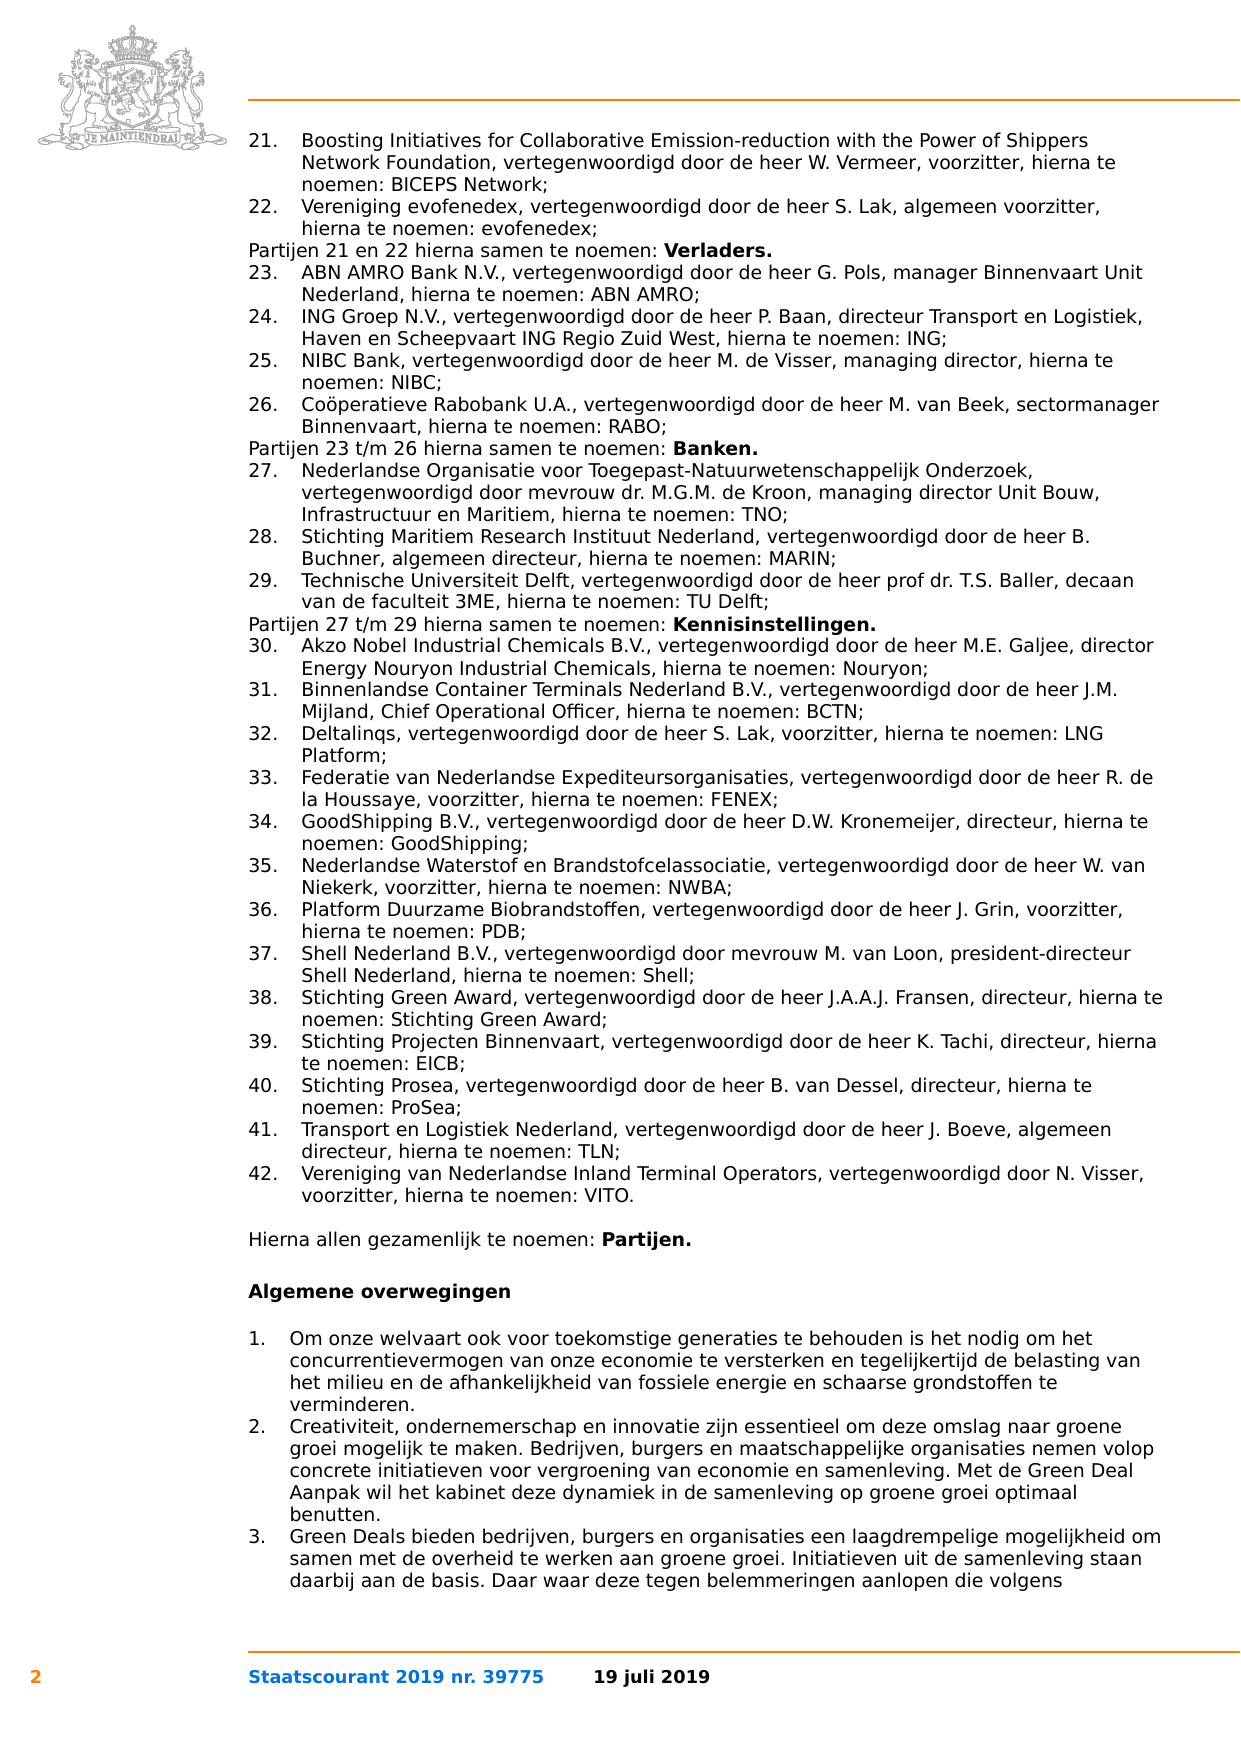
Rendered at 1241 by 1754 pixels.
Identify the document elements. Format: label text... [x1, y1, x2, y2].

text 29. Technische Universiteit Delft, vertegenwoordigd door de heer prof dr. T.S. Baller, decaan van de faculteit 3ME, hierna te noemen: TU Delft; [248, 569, 1163, 613]
text 1. Om onze welvaart ook voor toekomstige generaties te behouden is het nodig om het concurrentievermogen van onze economie te versterken en tegelijkertijd de belasting van het milieu en de afhankelijkheid van fossiele energie en schaarse grondstoffen te verminderen. [248, 1328, 1163, 1416]
text 39. Stichting Projecten Binnenvaart, vertegenwoordigd door de heer K. Tachi, directeur, hierna te noemen: EICB; [248, 1031, 1163, 1075]
text 30. Akzo Nobel Industrial Chemicals B.V., vertegenwoordigd door de heer M.E. Galjee, director Energy Nouryon Industrial Chemicals, hierna te noemen: Nouryon; [248, 635, 1163, 679]
text 21. Boosting Initiatives for Collaborative Emission-reduction with the Power of Shippers Network Foundation, vertegenwoordigd door de heer W. Vermeer, voorzitter, hierna te noemen: BICEPS Network; [248, 130, 1163, 196]
text Hierna allen gezamenlijk te noemen: Partijen. [248, 1229, 1163, 1251]
text 28. Stichting Maritiem Research Instituut Nederland, vertegenwoordigd door de heer B. Buchner, algemeen directeur, hierna te noemen: MARIN; [248, 526, 1163, 569]
text 34. GoodShipping B.V., vertegenwoordigd door de heer D.W. Kronemeijer, directeur, hierna te noemen: GoodShipping; [248, 811, 1163, 855]
text 41. Transport en Logistiek Nederland, vertegenwoordigd door de heer J. Boeve, algemeen directeur, hierna te noemen: TLN; [248, 1119, 1163, 1163]
text 22. Vereniging evofenedex, vertegenwoordigd door de heer S. Lak, algemeen voorzitter, hierna te noemen: evofenedex; [248, 196, 1163, 240]
text Partijen 23 t/m 26 hierna samen te noemen: Banken. [248, 438, 1163, 459]
text 3. Green Deals bieden bedrijven, burgers en organisaties een laagdrempelige mogelijkheid om samen met de overheid te werken aan groene groei. Initiatieven uit de samenleving staan daarbij aan de basis. Daar waar deze tegen belemmeringen aanlopen die volgens [248, 1526, 1163, 1591]
text 31. Binnenlandse Container Terminals Nederland B.V., vertegenwoordigd door de heer J.M. Mijland, Chief Operational Officer, hierna te noemen: BCTN; [248, 679, 1163, 723]
text 33. Federatie van Nederlandse Expediteursorganisaties, vertegenwoordigd door de heer R. de la Houssaye, voorzitter, hierna te noemen: FENEX; [248, 767, 1163, 811]
text 23. ABN AMRO Bank N.V., vertegenwoordigd door de heer G. Pols, manager Binnenvaart Unit Nederland, hierna te noemen: ABN AMRO; [248, 262, 1163, 306]
subtitle Algemene overwegingen [248, 1281, 1163, 1303]
picture [38, 25, 227, 150]
text 24. ING Groep N.V., vertegenwoordigd door de heer P. Baan, directeur Transport en Logistiek, Haven en Scheepvaart ING Regio Zuid West, hierna te noemen: ING; [248, 306, 1163, 350]
text Partijen 27 t/m 29 hierna samen te noemen: Kennisinstellingen. [248, 613, 1163, 635]
text 42. Vereniging van Nederlandse Inland Terminal Operators, vertegenwoordigd door N. Visser, voorzitter, hierna te noemen: VITO. [248, 1163, 1163, 1207]
text 27. Nederlandse Organisatie voor Toegepast-Natuurwetenschappelijk Onderzoek, vertegenwoordigd door mevrouw dr. M.G.M. de Kroon, managing director Unit Bouw, Infrastructuur en Maritiem, hierna te noemen: TNO; [248, 459, 1163, 526]
text 32. Deltalinqs, vertegenwoordigd door de heer S. Lak, voorzitter, hierna te noemen: LNG Platform; [248, 723, 1163, 767]
text 35. Nederlandse Waterstof en Brandstofcelassociatie, vertegenwoordigd door de heer W. van Niekerk, voorzitter, hierna te noemen: NWBA; [248, 855, 1163, 899]
text Partijen 21 en 22 hierna samen te noemen: Verladers. [248, 240, 1163, 262]
text 36. Platform Duurzame Biobrandstoffen, vertegenwoordigd door de heer J. Grin, voorzitter, hierna te noemen: PDB; [248, 899, 1163, 943]
text 2. Creativiteit, ondernemerschap en innovatie zijn essentieel om deze omslag naar groene groei mogelijk te maken. Bedrijven, burgers en maatschappelijke organisaties nemen volop concrete initiatieven voor vergroening van economie en samenleving. Met de Green Deal Aanpak wil het kabinet deze dynamiek in de samenleving op groene groei optimaal benutten. [248, 1416, 1163, 1526]
text 38. Stichting Green Award, vertegenwoordigd door de heer J.A.A.J. Fransen, directeur, hierna te noemen: Stichting Green Award; [248, 987, 1163, 1031]
text 37. Shell Nederland B.V., vertegenwoordigd door mevrouw M. van Loon, president-directeur Shell Nederland, hierna te noemen: Shell; [248, 943, 1163, 987]
text 40. Stichting Prosea, vertegenwoordigd door de heer B. van Dessel, directeur, hierna te noemen: ProSea; [248, 1075, 1163, 1119]
text 26. Coöperatieve Rabobank U.A., vertegenwoordigd door de heer M. van Beek, sectormanager Binnenvaart, hierna te noemen: RABO; [248, 394, 1163, 438]
text 25. NIBC Bank, vertegenwoordigd door de heer M. de Visser, managing director, hierna te noemen: NIBC; [248, 350, 1163, 394]
